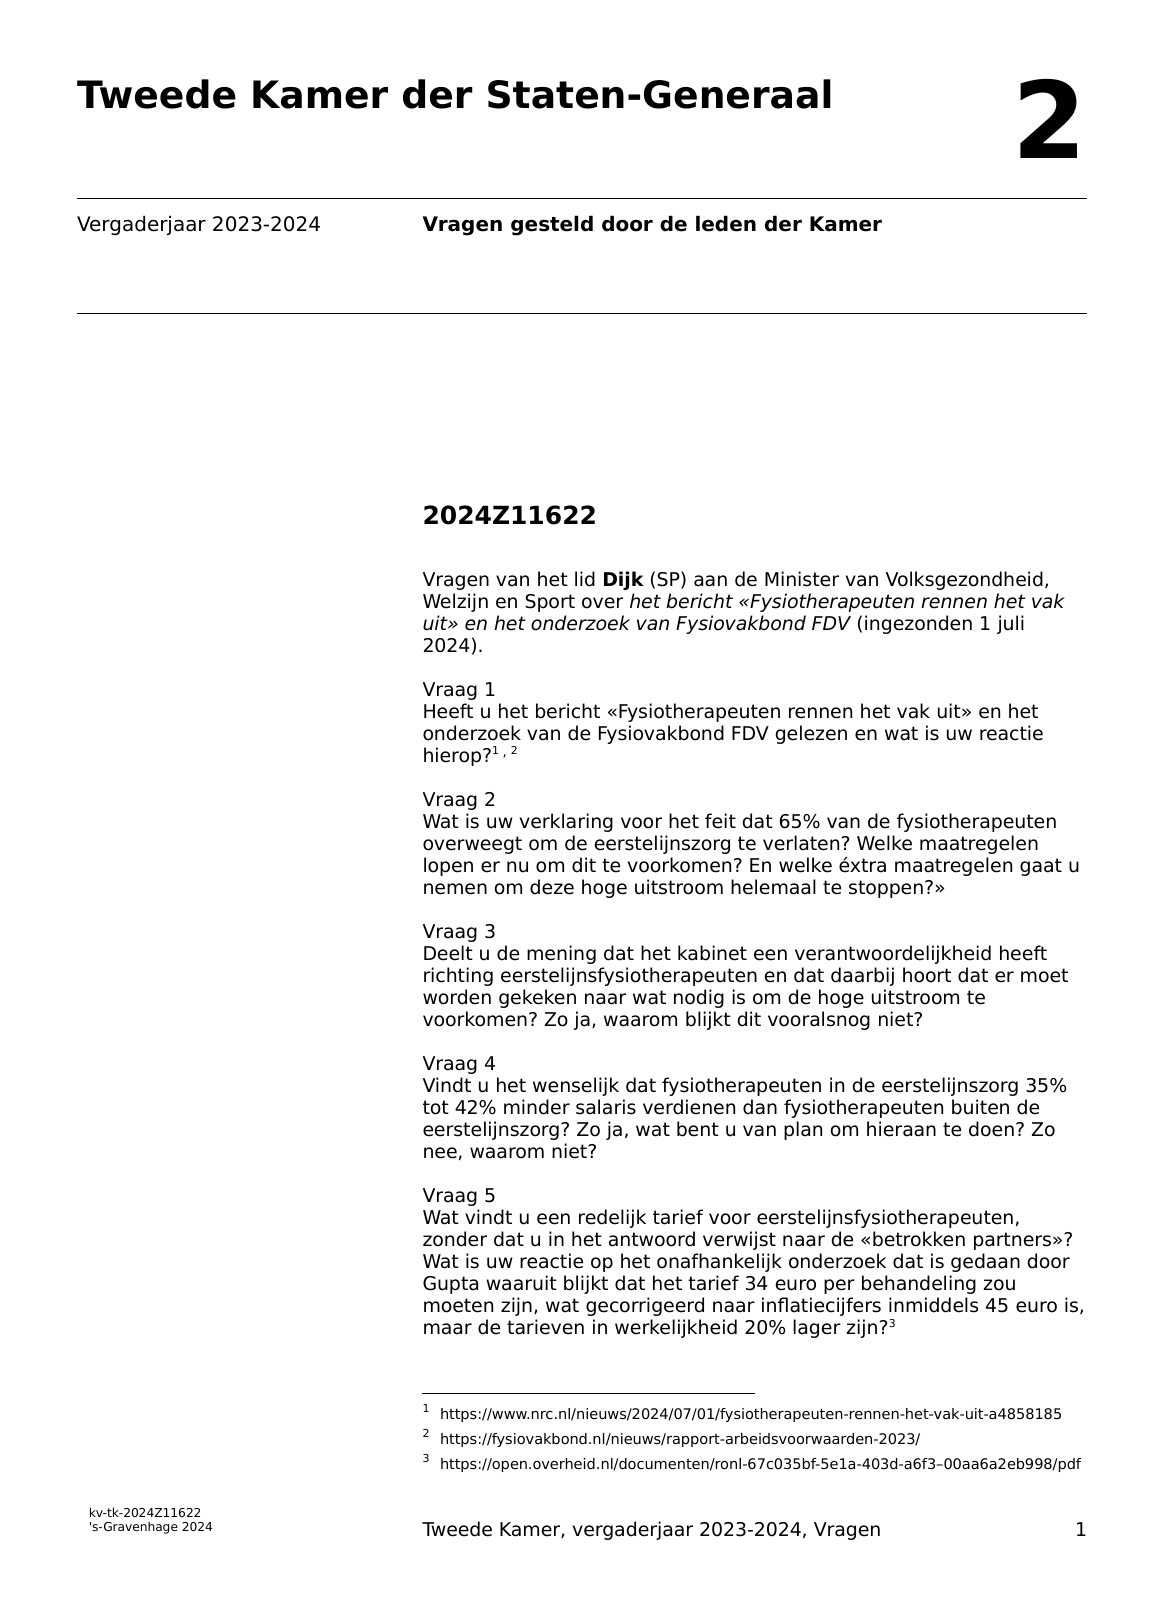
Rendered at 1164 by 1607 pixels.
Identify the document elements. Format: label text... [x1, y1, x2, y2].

table_cell Vragen gesteld door de leden der Kamer [422, 199, 1087, 313]
table_header Tweede Kamer der Staten-Generaal [77, 59, 886, 198]
text kv-tk-2024Z11622 [88, 1506, 323, 1520]
table_cell Vergaderjaar 2023-2024 [77, 199, 422, 313]
text https://www.nrc.nl/nieuws/2024/07/01/fysiotherapeuten-rennen-het-vak-uit-a4858185 [422, 1402, 1087, 1424]
text https://fysiovakbond.nl/nieuws/rapport-arbeidsvoorwaarden-2023/ [422, 1427, 1087, 1449]
text Vragen van het lid Dijk (SP) aan de Minister van Volksgezondheid, Welzijn en Sport over het bericht «Fysiotherapeuten rennen het vak uit» en het onderzoek van Fysiovakbond FDV (ingezonden 1 juli 2024). [422, 569, 1087, 657]
text 2024Z11622 [422, 501, 1087, 531]
text https://open.overheid.nl/documenten/ronl-67c035bf-5e1a-403d-a6f3–00aa6a2eb998/pdf [422, 1452, 1087, 1474]
text Deelt u de mening dat het kabinet een verantwoordelijkheid heeft richting eerstelijnsfysiotherapeuten en dat daarbij hoort dat er moet worden gekeken naar wat nodig is om de hoge uitstroom te voorkomen? Zo ja, waarom blijkt dit vooralsnog niet? [422, 943, 1087, 1031]
text Vraag 5 [422, 1185, 1087, 1207]
text 's-Gravenhage 2024 [88, 1520, 323, 1534]
table_header 2 [886, 59, 1087, 198]
text Vraag 3 [422, 921, 1087, 943]
text Vraag 4 [422, 1053, 1087, 1075]
text Vindt u het wenselijk dat fysiotherapeuten in de eerstelijnszorg 35% tot 42% minder salaris verdienen dan fysiotherapeuten buiten de eerstelijnszorg? Zo ja, wat bent u van plan om hieraan te doen? Zo nee, waarom niet? [422, 1075, 1087, 1163]
text Wat vindt u een redelijk tarief voor eerstelijnsfysiotherapeuten, zonder dat u in het antwoord verwijst naar de «betrokken partners»? Wat is uw reactie op het onafhankelijk onderzoek dat is gedaan door Gupta waaruit blijkt dat het tarief 34 euro per behandeling zou moeten zijn, wat gecorrigeerd naar inflatiecijfers inmiddels 45 euro is, maar de tarieven in werkelijkheid 20% lager zijn? [422, 1207, 1087, 1339]
text Heeft u het bericht «Fysiotherapeuten rennen het vak uit» en het onderzoek van de Fysiovakbond FDV gelezen en wat is uw reactie hierop?, [422, 701, 1087, 767]
text Vraag 1 [422, 679, 1087, 701]
text Wat is uw verklaring voor het feit dat 65% van de fysiotherapeuten overweegt om de eerstelijnszorg te verlaten? Welke maatregelen lopen er nu om dit te voorkomen? En welke éxtra maatregelen gaat u nemen om deze hoge uitstroom helemaal te stoppen?» [422, 811, 1087, 899]
text Vraag 2 [422, 789, 1087, 811]
